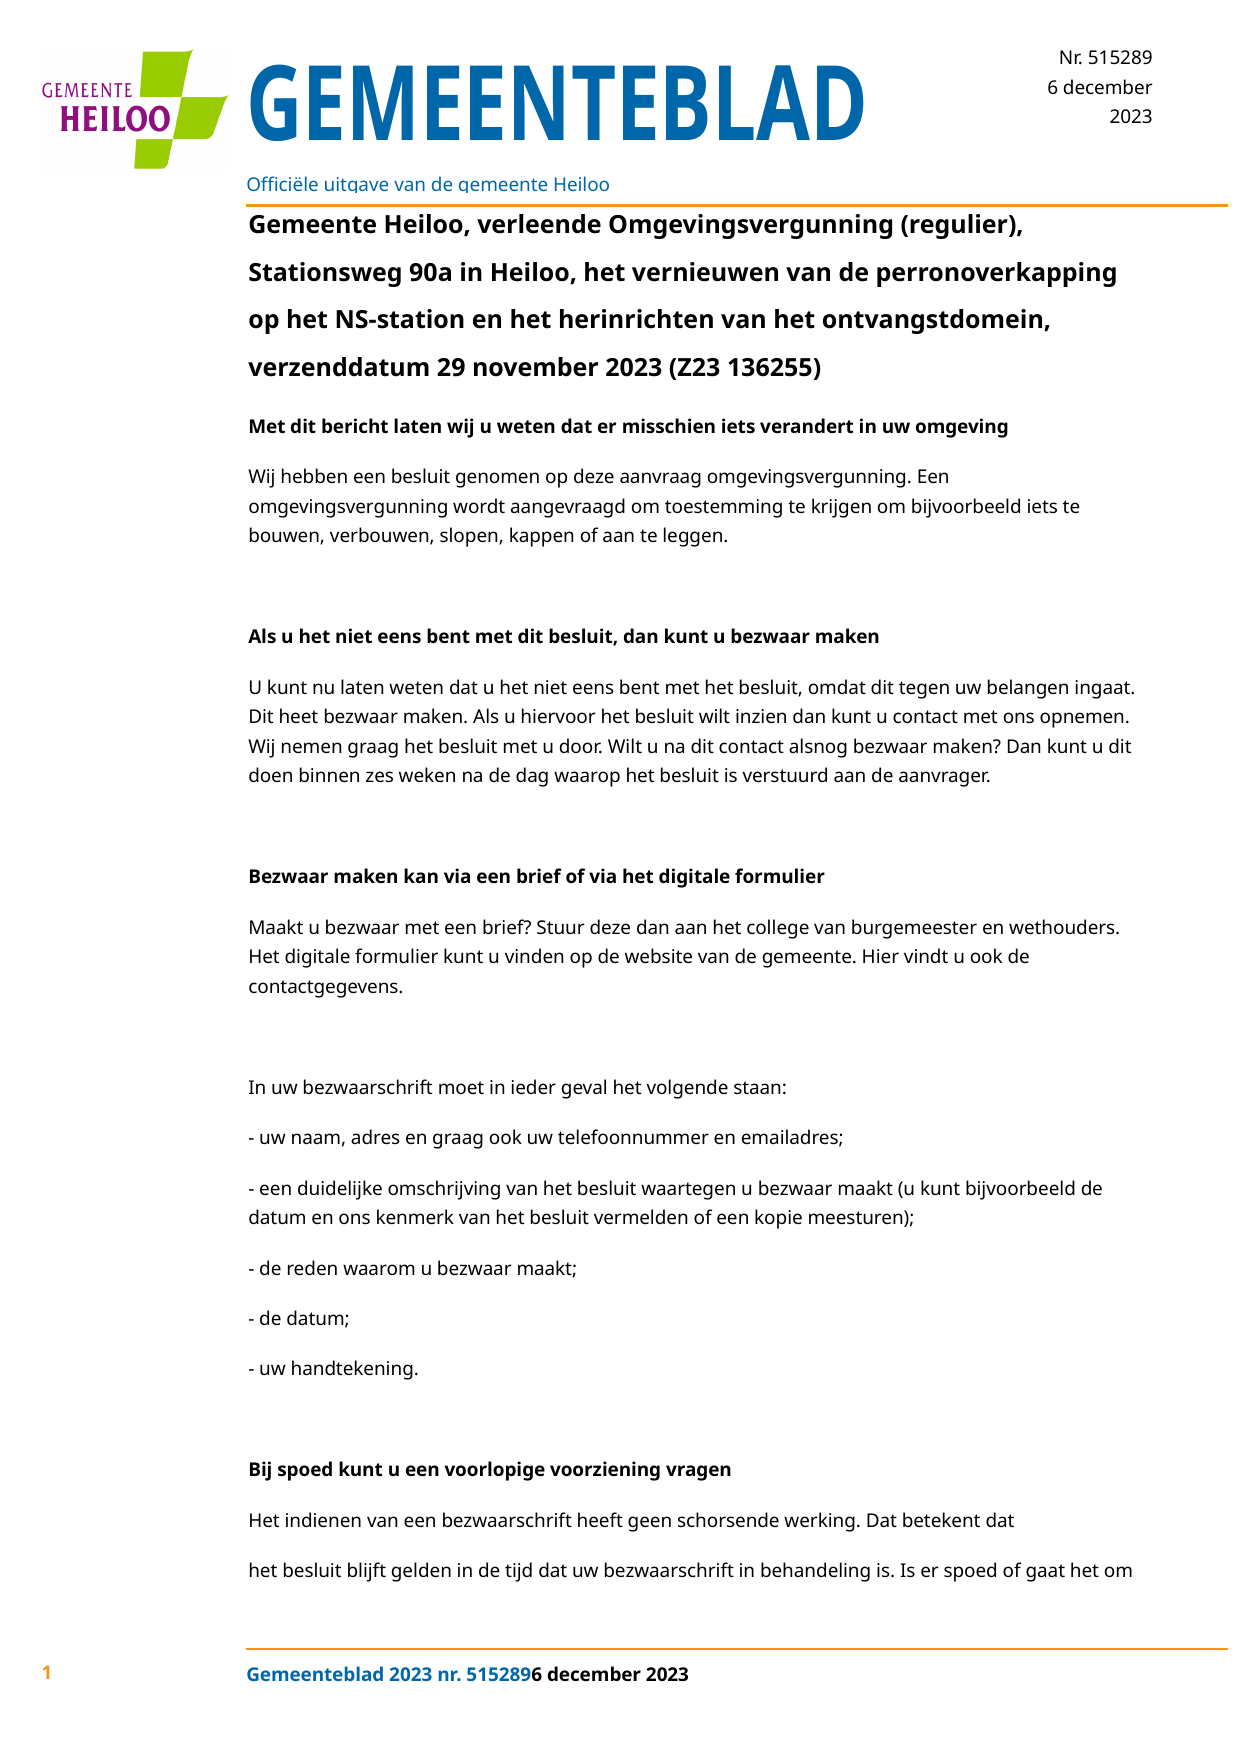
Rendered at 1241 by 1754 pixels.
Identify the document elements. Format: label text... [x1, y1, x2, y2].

text - uw handtekening. [248, 1356, 1152, 1381]
text Bij spoed kunt u een voorlopige voorziening vragen [248, 1456, 1152, 1482]
text - de datum; [248, 1305, 1152, 1331]
text Bezwaar maken kan via een brief of via het digitale formulier [248, 863, 1152, 889]
text - uw naam, adres en graag ook uw telefoonnummer en emailadres; [248, 1124, 1152, 1150]
text - een duidelijke omschrijving van het besluit waartegen u bezwaar maakt (u kunt bijvoorbeeld de datum en ons kenmerk van het besluit vermelden of een kopie meesturen); [248, 1175, 1152, 1230]
text - de reden waarom u bezwaar maakt; [248, 1255, 1152, 1281]
text het besluit blijft gelden in de tijd dat uw bezwaarschrift in behandeling is. Is er spoed of gaat het om [248, 1557, 1152, 1583]
text Met dit bericht laten wij u weten dat er misschien iets verandert in uw omgeving [248, 413, 1152, 439]
text Het indienen van een bezwaarschrift heeft geen schorsende werking. Dat betekent dat [248, 1507, 1152, 1533]
text Gemeente Heiloo, verleende Omgevingsvergunning (regulier), Stationsweg 90a in Heiloo, het vernieuwen van de perronoverkapping op het NS-station en het herinrichten van het ontvangstdomein, verzenddatum 29 november 2023 (Z23 136255) [248, 207, 1152, 384]
text Maakt u bezwaar met een brief? Stuur deze dan aan het college van burgemeester en wethouders. Het digitale formulier kunt u vinden op de website van de gemeente. Hier vindt u ook de contactgegevens. [248, 914, 1152, 999]
picture [41, 47, 231, 172]
text In uw bezwaarschrift moet in ieder geval het volgende staan: [248, 1074, 1152, 1100]
text U kunt nu laten weten dat u het niet eens bent met het besluit, omdat dit tegen uw belangen ingaat. Dit heet bezwaar maken. Als u hiervoor het besluit wilt inzien dan kunt u contact met ons opnemen. Wij nemen graag het besluit met u door. Wilt u na dit contact alsnog bezwaar maken? Dan kunt u dit doen binnen zes weken na de dag waarop het besluit is verstuurd aan de aanvrager. [248, 674, 1152, 788]
text Wij hebben een besluit genomen op deze aanvraag omgevingsvergunning. Een omgevingsvergunning wordt aangevraagd om toestemming te krijgen om bijvoorbeeld iets te bouwen, verbouwen, slopen, kappen of aan te leggen. [248, 463, 1152, 548]
text Als u het niet eens bent met dit besluit, dan kunt u bezwaar maken [248, 623, 1152, 649]
